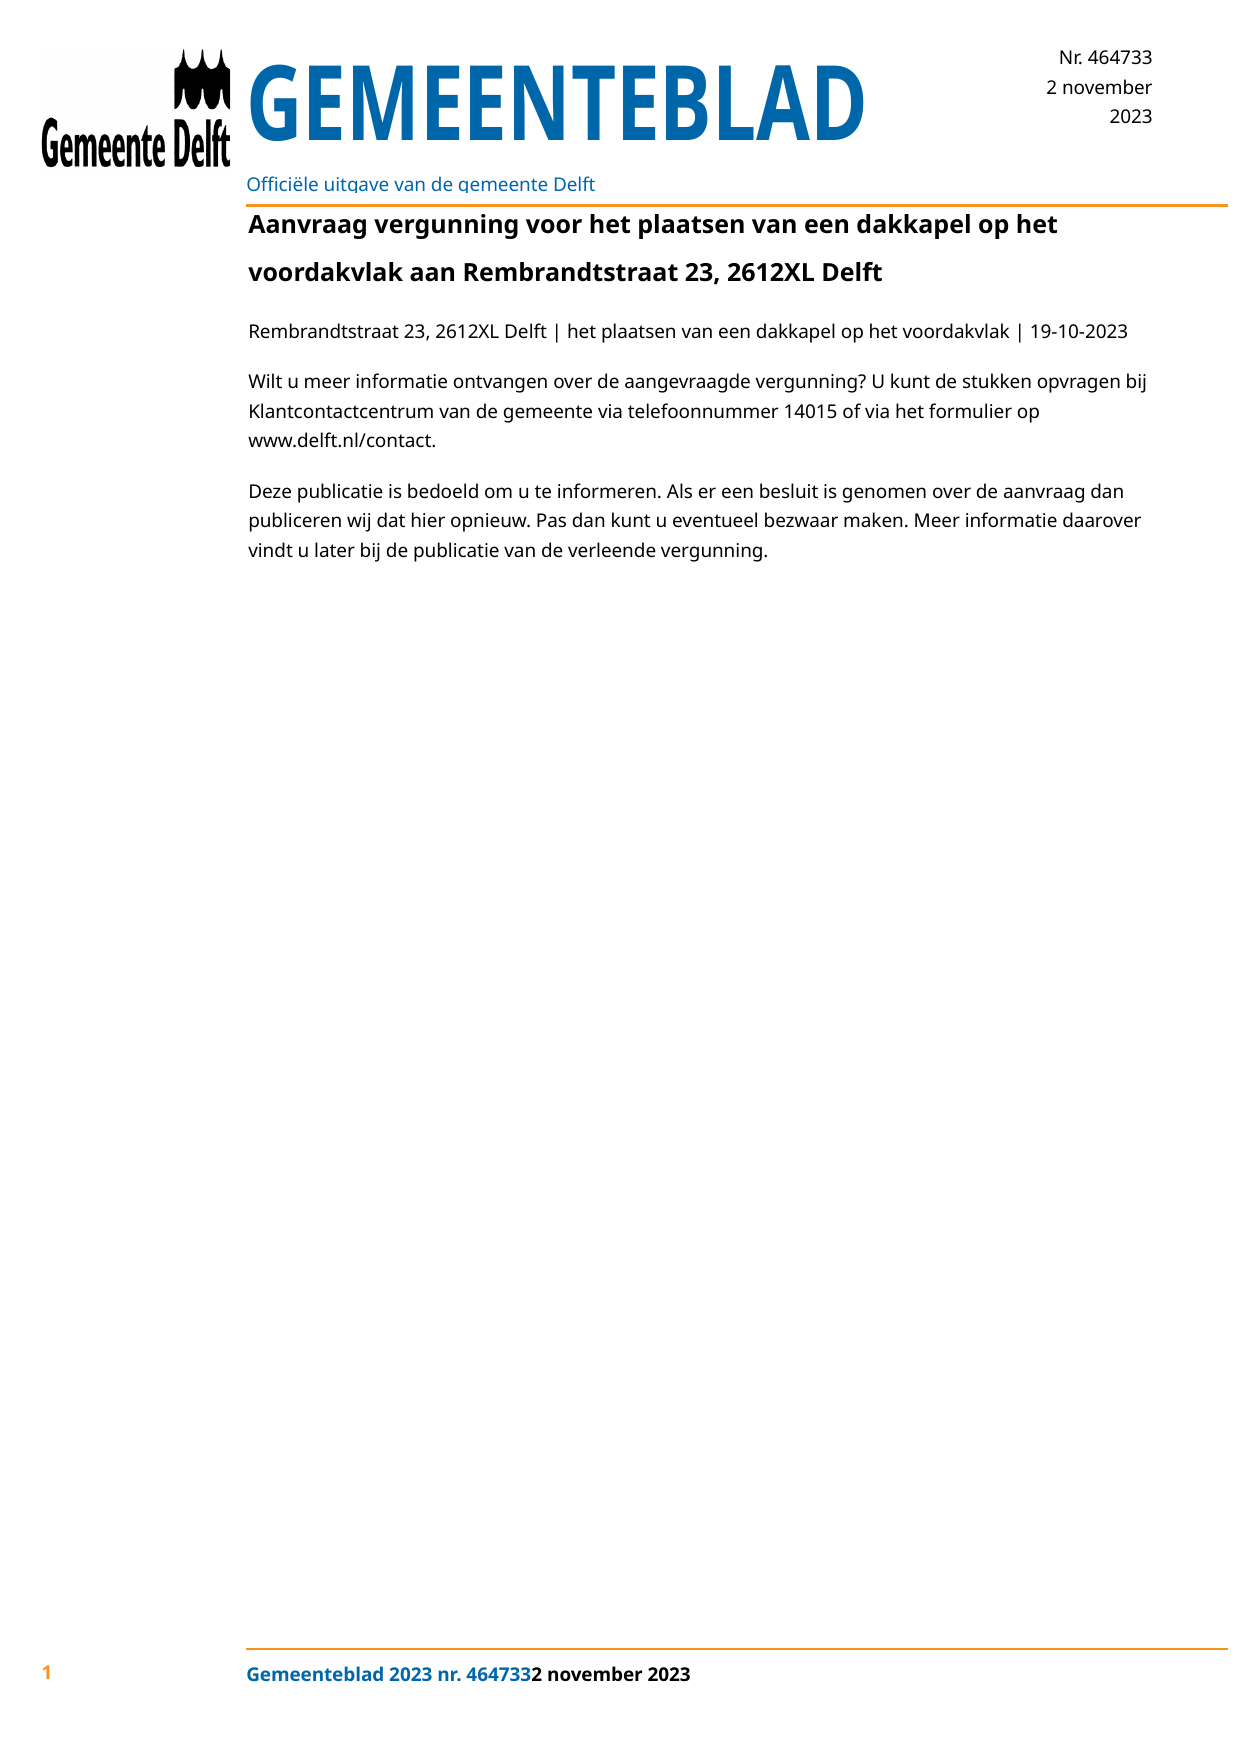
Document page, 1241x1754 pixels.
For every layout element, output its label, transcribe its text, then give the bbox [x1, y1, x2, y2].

text Aanvraag vergunning voor het plaatsen van een dakkapel op het voordakvlak aan Rembrandtstraat 23, 2612XL Delft [248, 207, 1152, 288]
picture [41, 47, 231, 172]
text Deze publicatie is bedoeld om u te informeren. Als er een besluit is genomen over de aanvraag dan publiceren wij dat hier opnieuw. Pas dan kunt u eventueel bezwaar maken. Meer informatie daarover vindt u later bij de publicatie van de verleende vergunning. [248, 478, 1152, 563]
text Rembrandtstraat 23, 2612XL Delft | het plaatsen van een dakkapel op het voordakvlak | 19-10-2023 [248, 318, 1152, 344]
text Wilt u meer informatie ontvangen over de aangevraagde vergunning? U kunt de stukken opvragen bij Klantcontactcentrum van de gemeente via telefoonnummer 14015 of via het formulier op www.delft.nl/contact. [248, 368, 1152, 453]
